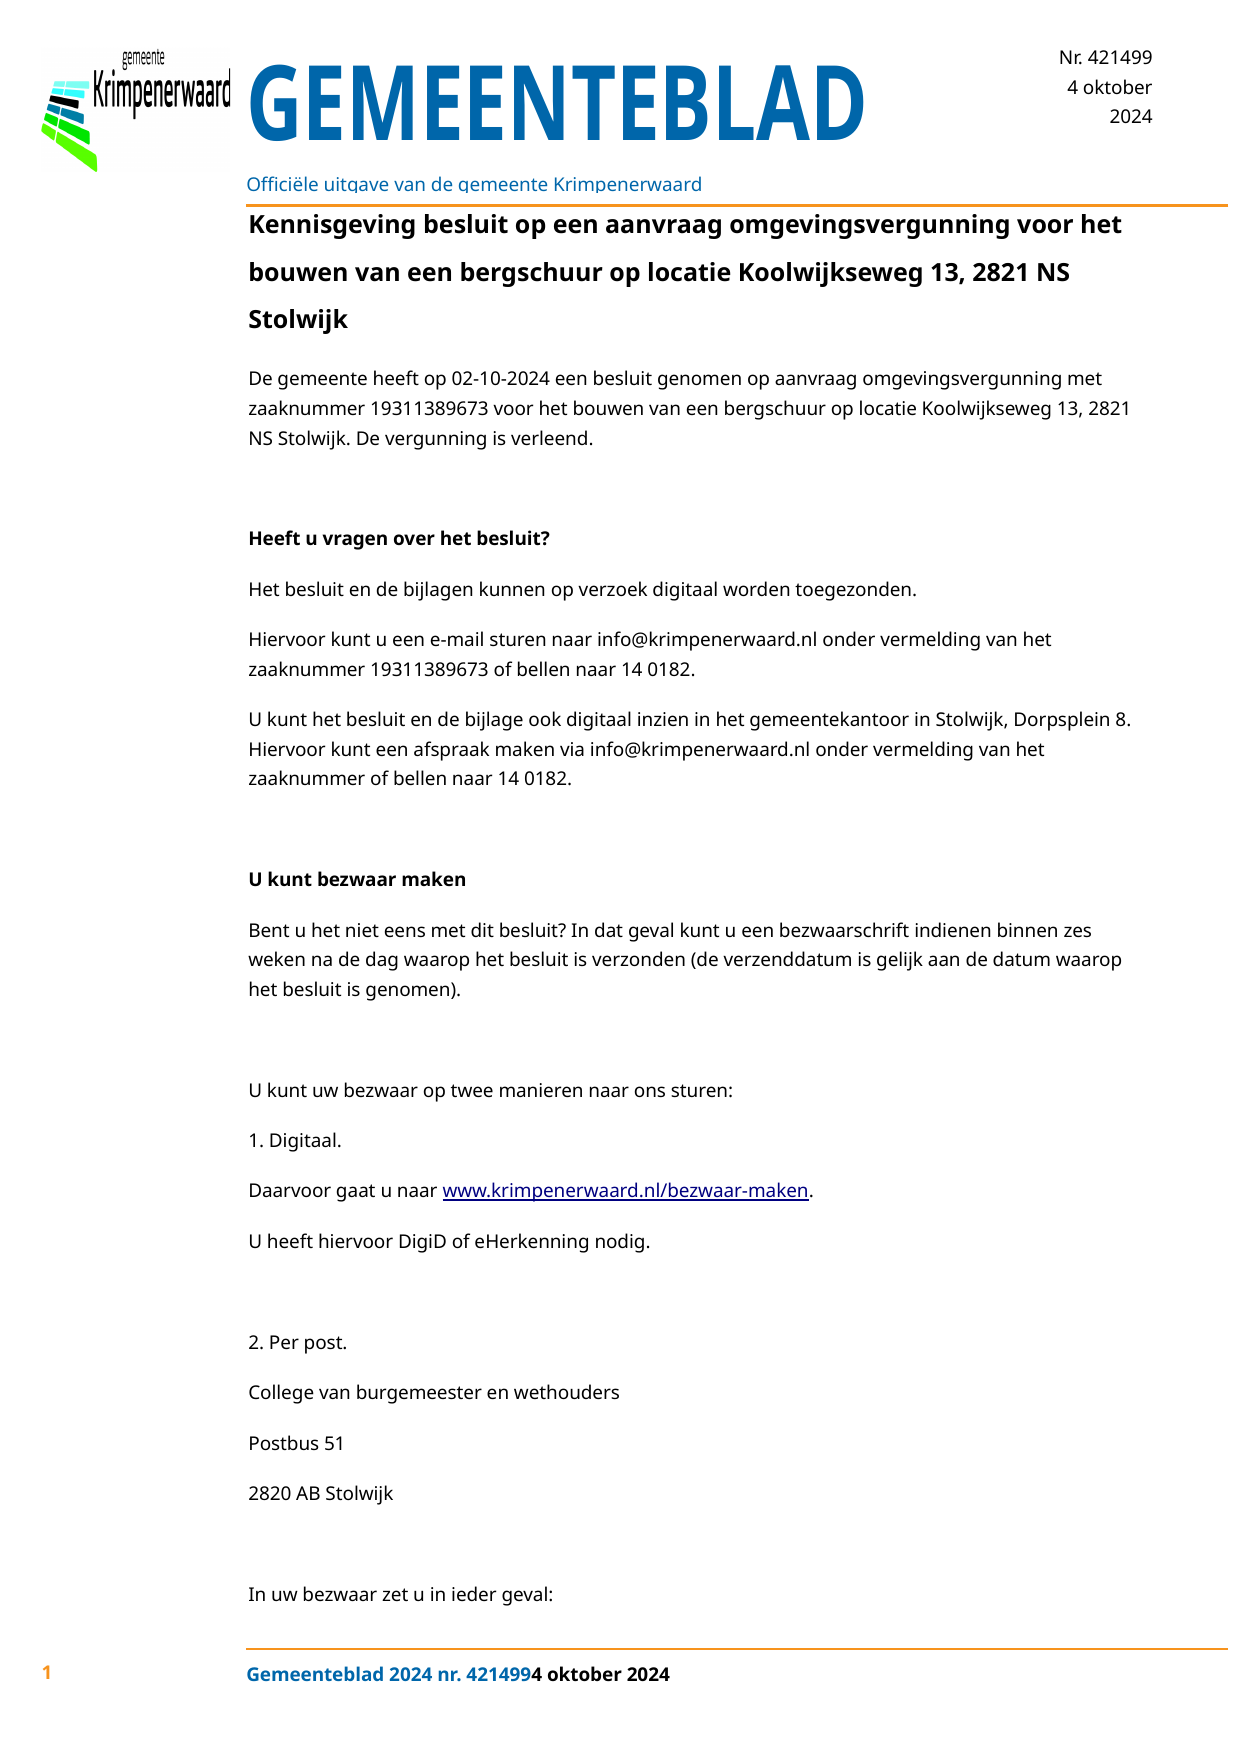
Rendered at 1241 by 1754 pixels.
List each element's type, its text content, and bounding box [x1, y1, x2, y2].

text Bent u het niet eens met dit besluit? In dat geval kunt u een bezwaarschrift indienen binnen zes weken na de dag waarop het besluit is verzonden (de verzenddatum is gelijk aan de datum waarop het besluit is genomen). [248, 917, 1152, 1002]
text College van burgemeester en wethouders [248, 1379, 1152, 1405]
text U heeft hiervoor DigiD of eHerkenning nodig. [248, 1228, 1152, 1254]
text Heeft u vragen over het besluit? [248, 526, 1152, 551]
text Het besluit en de bijlagen kunnen op verzoek digitaal worden toegezonden. [248, 576, 1152, 602]
text Daarvoor gaat u naar www.krimpenerwaard.nl/bezwaar-maken. [248, 1178, 1152, 1203]
text U kunt uw bezwaar op twee manieren naar ons sturen: [248, 1077, 1152, 1102]
text In uw bezwaar zet u in ieder geval: [248, 1581, 1152, 1607]
text U kunt het besluit en de bijlage ook digitaal inzien in het gemeentekantoor in Stolwijk, Dorpsplein 8. Hiervoor kunt een afspraak maken via info@krimpenerwaard.nl onder vermelding van het zaaknummer of bellen naar 14 0182. [248, 706, 1152, 791]
picture [41, 47, 231, 172]
text U kunt bezwaar maken [248, 866, 1152, 892]
text Hiervoor kunt u een e-mail sturen naar info@krimpenerwaard.nl onder vermelding van het zaaknummer 19311389673 of bellen naar 14 0182. [248, 626, 1152, 682]
text Postbus 51 [248, 1430, 1152, 1455]
text De gemeente heeft op 02-10-2024 een besluit genomen op aanvraag omgevingsvergunning met zaaknummer 19311389673 voor het bouwen van een bergschuur op locatie Koolwijkseweg 13, 2821 NS Stolwijk. De vergunning is verleend. [248, 366, 1152, 450]
text Kennisgeving besluit op een aanvraag omgevingsvergunning voor het bouwen van een bergschuur op locatie Koolwijkseweg 13, 2821 NS Stolwijk [248, 207, 1152, 336]
text 2820 AB Stolwijk [248, 1480, 1152, 1506]
text 1. Digitaal. [248, 1127, 1152, 1153]
text 2. Per post. [248, 1329, 1152, 1354]
